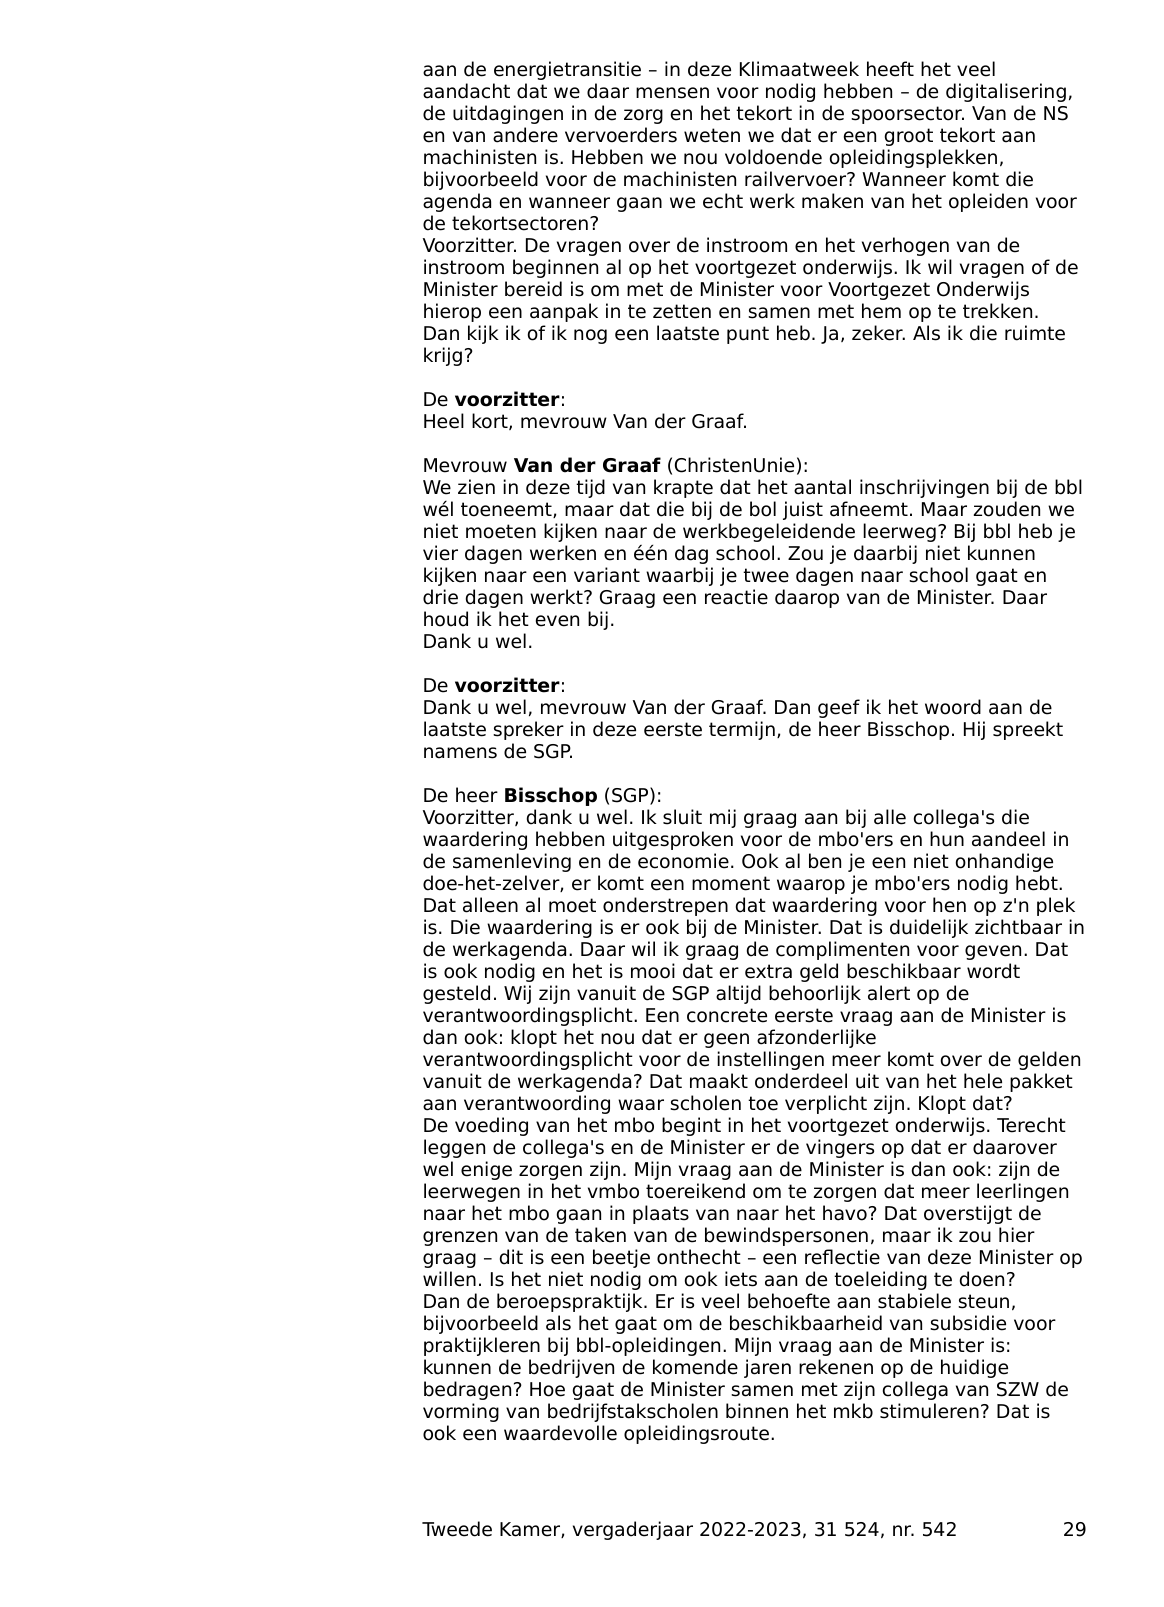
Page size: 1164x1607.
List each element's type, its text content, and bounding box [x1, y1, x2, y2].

text Mevrouw Van der Graaf (ChristenUnie): [422, 455, 1087, 477]
text De voorzitter: [422, 389, 1087, 411]
text Heel kort, mevrouw Van der Graaf. [422, 411, 1087, 433]
text De heer Bisschop (SGP): [422, 785, 1087, 807]
text Dank u wel. [422, 631, 1087, 653]
text Dank u wel, mevrouw Van der Graaf. Dan geef ik het woord aan de laatste spreker in deze eerste termijn, de heer Bisschop. Hij spreekt namens de SGP. [422, 697, 1087, 763]
text Dan de beroepspraktijk. Er is veel behoefte aan stabiele steun, bijvoorbeeld als het gaat om de beschikbaarheid van subsidie voor praktijkleren bij bbl-opleidingen. Mijn vraag aan de Minister is: kunnen de bedrijven de komende jaren rekenen op de huidige bedragen? Hoe gaat de Minister samen met zijn collega van SZW de vorming van bedrijfstakscholen binnen het mkb stimuleren? Dat is ook een waardevolle opleidingsroute. [422, 1291, 1087, 1444]
text Dan kijk ik of ik nog een laatste punt heb. Ja, zeker. Als ik die ruimte krijg? [422, 323, 1087, 367]
text Voorzitter. De vragen over de instroom en het verhogen van de instroom beginnen al op het voortgezet onderwijs. Ik wil vragen of de Minister bereid is om met de Minister voor Voortgezet Onderwijs hierop een aanpak in te zetten en samen met hem op te trekken. [422, 235, 1087, 323]
text De voorzitter: [422, 675, 1087, 697]
text We zien in deze tijd van krapte dat het aantal inschrijvingen bij de bbl wél toeneemt, maar dat die bij de bol juist afneemt. Maar zouden we niet moeten kijken naar de werkbegeleidende leerweg? Bij bbl heb je vier dagen werken en één dag school. Zou je daarbij niet kunnen kijken naar een variant waarbij je twee dagen naar school gaat en drie dagen werkt? Graag een reactie daarop van de Minister. Daar houd ik het even bij. [422, 477, 1087, 631]
text De voeding van het mbo begint in het voortgezet onderwijs. Terecht leggen de collega's en de Minister er de vingers op dat er daarover wel enige zorgen zijn. Mijn vraag aan de Minister is dan ook: zijn de leerwegen in het vmbo toereikend om te zorgen dat meer leerlingen naar het mbo gaan in plaats van naar het havo? Dat overstijgt de grenzen van de taken van de bewindspersonen, maar ik zou hier graag – dit is een beetje onthecht – een reflectie van deze Minister op willen. Is het niet nodig om ook iets aan de toeleiding te doen? [422, 1115, 1087, 1291]
text aan de energietransitie – in deze Klimaatweek heeft het veel aandacht dat we daar mensen voor nodig hebben – de digitalisering, de uitdagingen in de zorg en het tekort in de spoorsector. Van de NS en van andere vervoerders weten we dat er een groot tekort aan machinisten is. Hebben we nou voldoende opleidingsplekken, bijvoorbeeld voor de machinisten railvervoer? Wanneer komt die agenda en wanneer gaan we echt werk maken van het opleiden voor de tekortsectoren? [422, 59, 1087, 235]
text Voorzitter, dank u wel. Ik sluit mij graag aan bij alle collega's die waardering hebben uitgesproken voor de mbo'ers en hun aandeel in de samenleving en de economie. Ook al ben je een niet onhandige doe-het-zelver, er komt een moment waarop je mbo'ers nodig hebt. Dat alleen al moet onderstrepen dat waardering voor hen op z'n plek is. Die waardering is er ook bij de Minister. Dat is duidelijk zichtbaar in de werkagenda. Daar wil ik graag de complimenten voor geven. Dat is ook nodig en het is mooi dat er extra geld beschikbaar wordt gesteld. Wij zijn vanuit de SGP altijd behoorlijk alert op de verantwoordingsplicht. Een concrete eerste vraag aan de Minister is dan ook: klopt het nou dat er geen afzonderlijke verantwoordingsplicht voor de instellingen meer komt over de gelden vanuit de werkagenda? Dat maakt onderdeel uit van het hele pakket aan verantwoording waar scholen toe verplicht zijn. Klopt dat? [422, 807, 1087, 1115]
